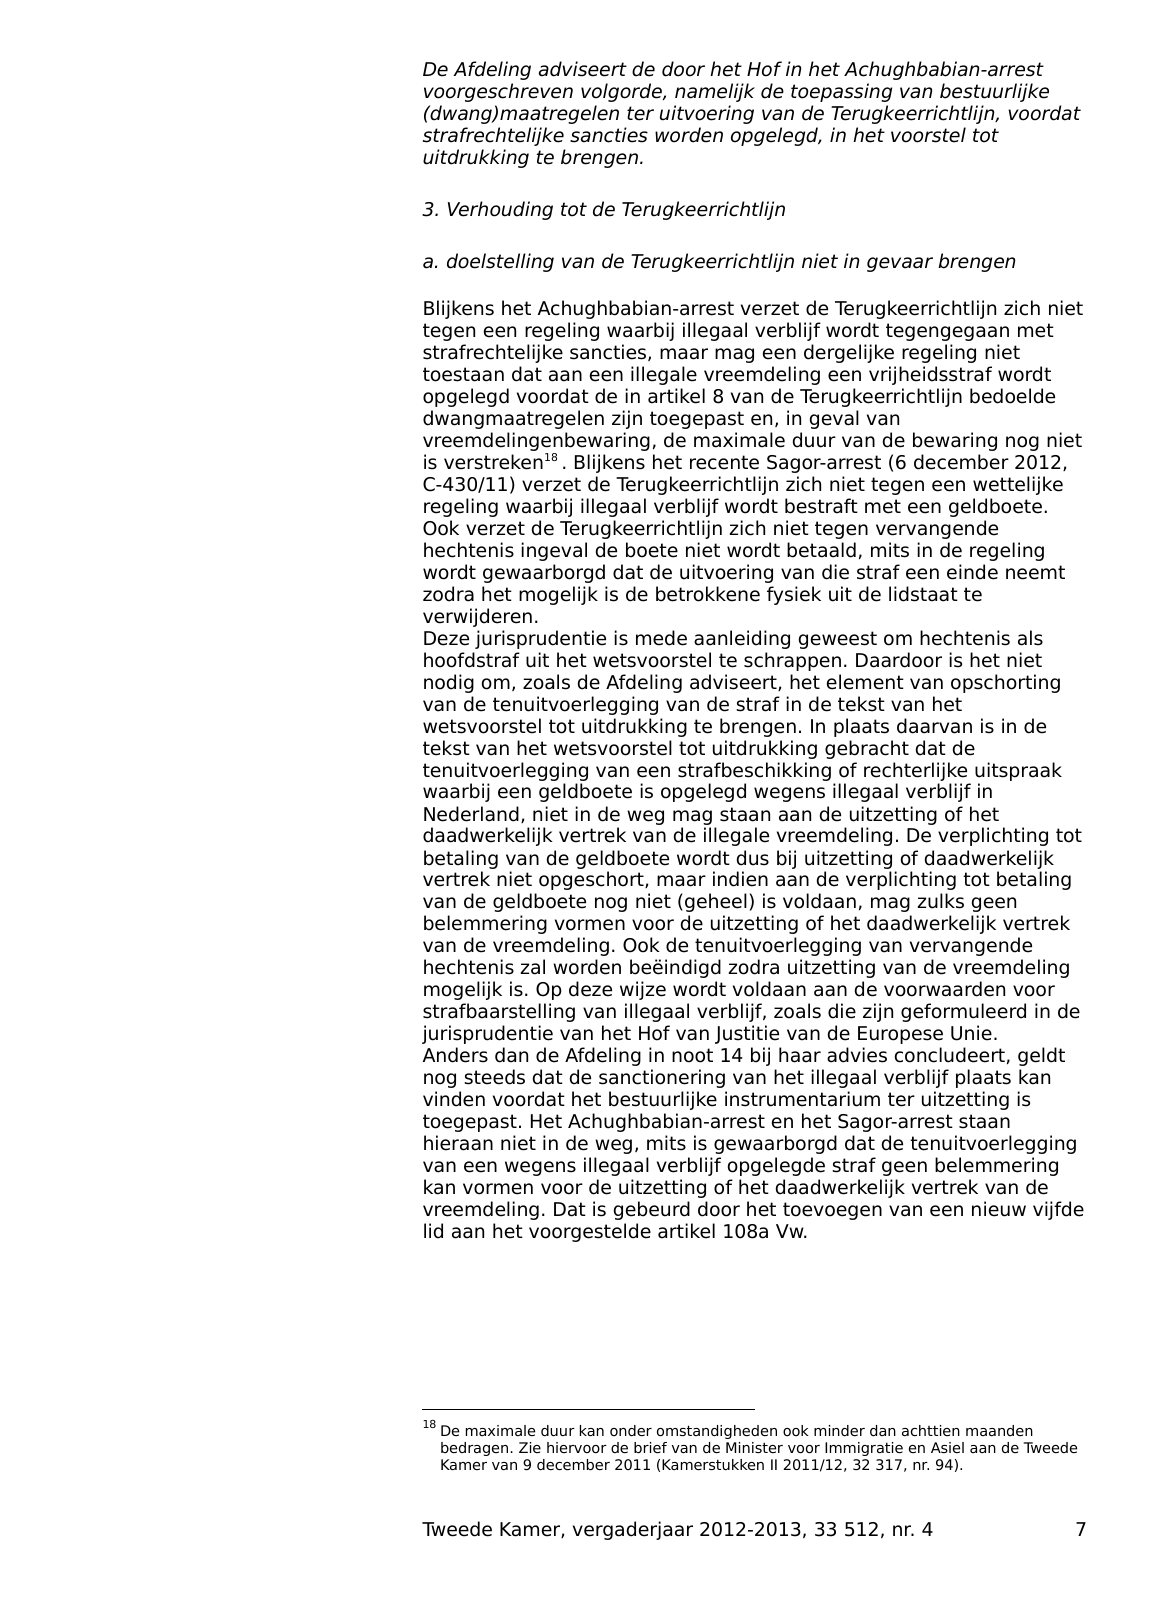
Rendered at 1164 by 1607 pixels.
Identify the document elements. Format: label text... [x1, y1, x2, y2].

text Deze jurisprudentie is mede aanleiding geweest om hechtenis als hoofdstraf uit het wetsvoorstel te schrappen. Daardoor is het niet nodig om, zoals de Afdeling adviseert, het element van opschorting van de tenuitvoerlegging van de straf in de tekst van het wetsvoorstel tot uitdrukking te brengen. In plaats daarvan is in de tekst van het wetsvoorstel tot uitdrukking gebracht dat de tenuitvoerlegging van een strafbeschikking of rechterlijke uitspraak waarbij een geldboete is opgelegd wegens illegaal verblijf in Nederland, niet in de weg mag staan aan de uitzetting of het daadwerkelijk vertrek van de illegale vreemdeling. De verplichting tot betaling van de geldboete wordt dus bij uitzetting of daadwerkelijk vertrek niet opgeschort, maar indien aan de verplichting tot betaling van de geldboete nog niet (geheel) is voldaan, mag zulks geen belemmering vormen voor de uitzetting of het daadwerkelijk vertrek van de vreemdeling. Ook de tenuitvoerlegging van vervangende hechtenis zal worden beëindigd zodra uitzetting van de vreemdeling mogelijk is. Op deze wijze wordt voldaan aan de voorwaarden voor strafbaarstelling van illegaal verblijf, zoals die zijn geformuleerd in de jurisprudentie van het Hof van Justitie van de Europese Unie. [422, 628, 1087, 1045]
subtitle 3. Verhouding tot de Terugkeerrichtlijn [422, 199, 1087, 221]
text Anders dan de Afdeling in noot 14 bij haar advies concludeert, geldt nog steeds dat de sanctionering van het illegaal verblijf plaats kan vinden voordat het bestuurlijke instrumentarium ter uitzetting is toegepast. Het Achughbabian-arrest en het Sagor-arrest staan hieraan niet in de weg, mits is gewaarborgd dat de tenuitvoerlegging van een wegens illegaal verblijf opgelegde straf geen belemmering kan vormen voor de uitzetting of het daadwerkelijk vertrek van de vreemdeling. Dat is gebeurd door het toevoegen van een nieuw vijfde lid aan het voorgestelde artikel 108a Vw. [422, 1045, 1087, 1243]
text De Afdeling adviseert de door het Hof in het Achughbabian-arrest voorgeschreven volgorde, namelijk de toepassing van bestuurlijke (dwang)maatregelen ter uitvoering van de Terugkeerrichtlijn, voordat strafrechtelijke sancties worden opgelegd, in het voorstel tot uitdrukking te brengen. [422, 59, 1087, 169]
subtitle a. doelstelling van de Terugkeerrichtlijn niet in gevaar brengen [422, 251, 1087, 273]
text De maximale duur kan onder omstandigheden ook minder dan achttien maanden bedragen. Zie hiervoor de brief van de Minister voor Immigratie en Asiel aan de Tweede Kamer van 9 december 2011 (Kamerstukken II 2011/12, 32 317, nr. 94). [422, 1418, 1087, 1474]
text Blijkens het Achughbabian-arrest verzet de Terugkeerrichtlijn zich niet tegen een regeling waarbij illegaal verblijf wordt tegengegaan met strafrechtelijke sancties, maar mag een dergelijke regeling niet toestaan dat aan een illegale vreemdeling een vrijheidsstraf wordt opgelegd voordat de in artikel 8 van de Terugkeerrichtlijn bedoelde dwangmaatregelen zijn toegepast en, in geval van vreemdelingenbewaring, de maximale duur van de bewaring nog niet is verstreken. Blijkens het recente Sagor-arrest (6 december 2012, C-430/11) verzet de Terugkeerrichtlijn zich niet tegen een wettelijke regeling waarbij illegaal verblijf wordt bestraft met een geldboete. Ook verzet de Terugkeerrichtlijn zich niet tegen vervangende hechtenis ingeval de boete niet wordt betaald, mits in de regeling wordt gewaarborgd dat de uitvoering van die straf een einde neemt zodra het mogelijk is de betrokkene fysiek uit de lidstaat te verwijderen. [422, 298, 1087, 628]
